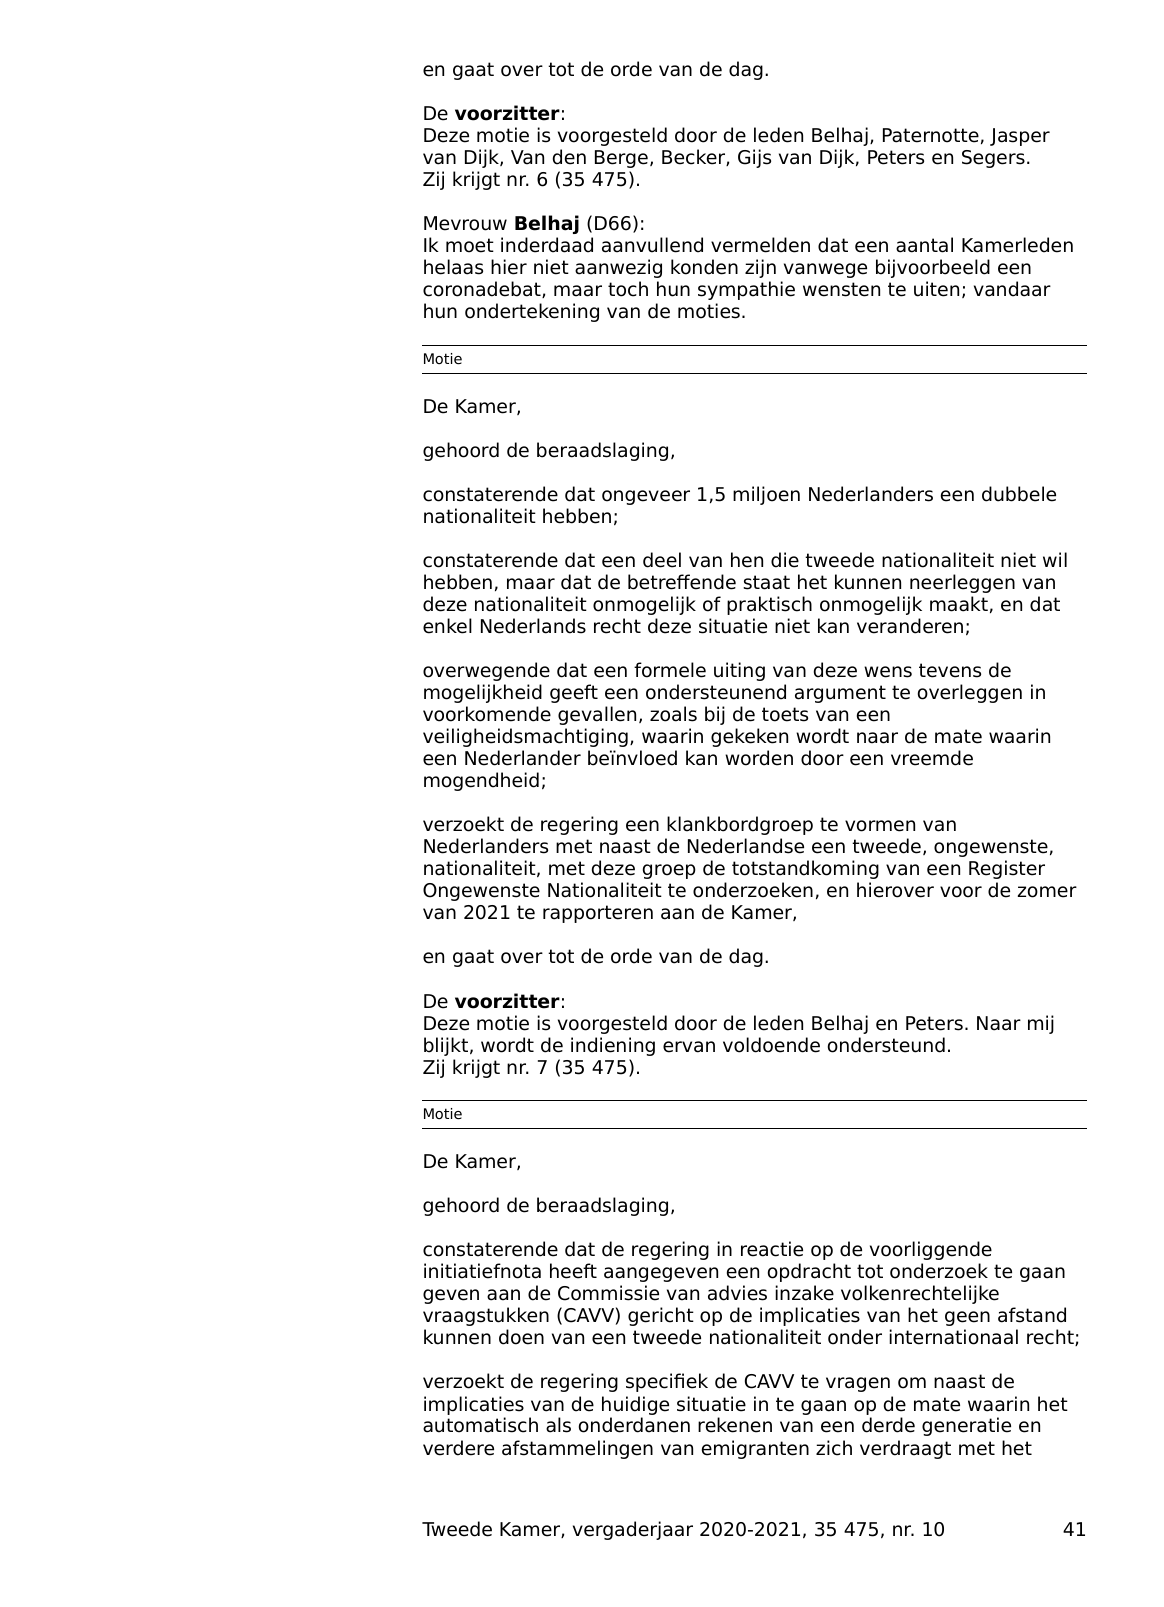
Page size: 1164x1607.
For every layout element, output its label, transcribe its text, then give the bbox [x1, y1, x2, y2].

text De voorzitter: [422, 991, 1087, 1013]
text De Kamer, [422, 1151, 1087, 1173]
text gehoord de beraadslaging, [422, 1195, 1087, 1217]
text De voorzitter: [422, 103, 1087, 125]
text Ik moet inderdaad aanvullend vermelden dat een aantal Kamerleden helaas hier niet aanwezig konden zijn vanwege bijvoorbeeld een coronadebat, maar toch hun sympathie wensten te uiten; vandaar hun ondertekening van de moties. [422, 235, 1087, 323]
text overwegende dat een formele uiting van deze wens tevens de mogelijkheid geeft een ondersteunend argument te overleggen in voorkomende gevallen, zoals bij de toets van een veiligheidsmachtiging, waarin gekeken wordt naar de mate waarin een Nederlander beïnvloed kan worden door een vreemde mogendheid; [422, 660, 1087, 792]
text Deze motie is voorgesteld door de leden Belhaj en Peters. Naar mij blijkt, wordt de indiening ervan voldoende ondersteund. [422, 1013, 1087, 1057]
table_header Motie [422, 346, 1087, 372]
text gehoord de beraadslaging, [422, 440, 1087, 462]
text en gaat over tot de orde van de dag. [422, 946, 1087, 968]
text Zij krijgt nr. 7 (35 475). [422, 1057, 1087, 1078]
text Deze motie is voorgesteld door de leden Belhaj, Paternotte, Jasper van Dijk, Van den Berge, Becker, Gijs van Dijk, Peters en Segers. [422, 125, 1087, 169]
text Zij krijgt nr. 6 (35 475). [422, 169, 1087, 191]
text constaterende dat een deel van hen die tweede nationaliteit niet wil hebben, maar dat de betreffende staat het kunnen neerleggen van deze nationaliteit onmogelijk of praktisch onmogelijk maakt, en dat enkel Nederlands recht deze situatie niet kan veranderen; [422, 550, 1087, 638]
text en gaat over tot de orde van de dag. [422, 59, 1087, 81]
text verzoekt de regering specifiek de CAVV te vragen om naast de implicaties van de huidige situatie in te gaan op de mate waarin het automatisch als onderdanen rekenen van een derde generatie en verdere afstammelingen van emigranten zich verdraagt met het [422, 1371, 1087, 1459]
text constaterende dat ongeveer 1,5 miljoen Nederlanders een dubbele nationaliteit hebben; [422, 484, 1087, 528]
text De Kamer, [422, 396, 1087, 418]
table_header Motie [422, 1101, 1087, 1128]
text constaterende dat de regering in reactie op de voorliggende initiatiefnota heeft aangegeven een opdracht tot onderzoek te gaan geven aan de Commissie van advies inzake volkenrechtelijke vraagstukken (CAVV) gericht op de implicaties van het geen afstand kunnen doen van een tweede nationaliteit onder internationaal recht; [422, 1239, 1087, 1349]
text verzoekt de regering een klankbordgroep te vormen van Nederlanders met naast de Nederlandse een tweede, ongewenste, nationaliteit, met deze groep de totstandkoming van een Register Ongewenste Nationaliteit te onderzoeken, en hierover voor de zomer van 2021 te rapporteren aan de Kamer, [422, 814, 1087, 924]
text Mevrouw Belhaj (D66): [422, 213, 1087, 235]
